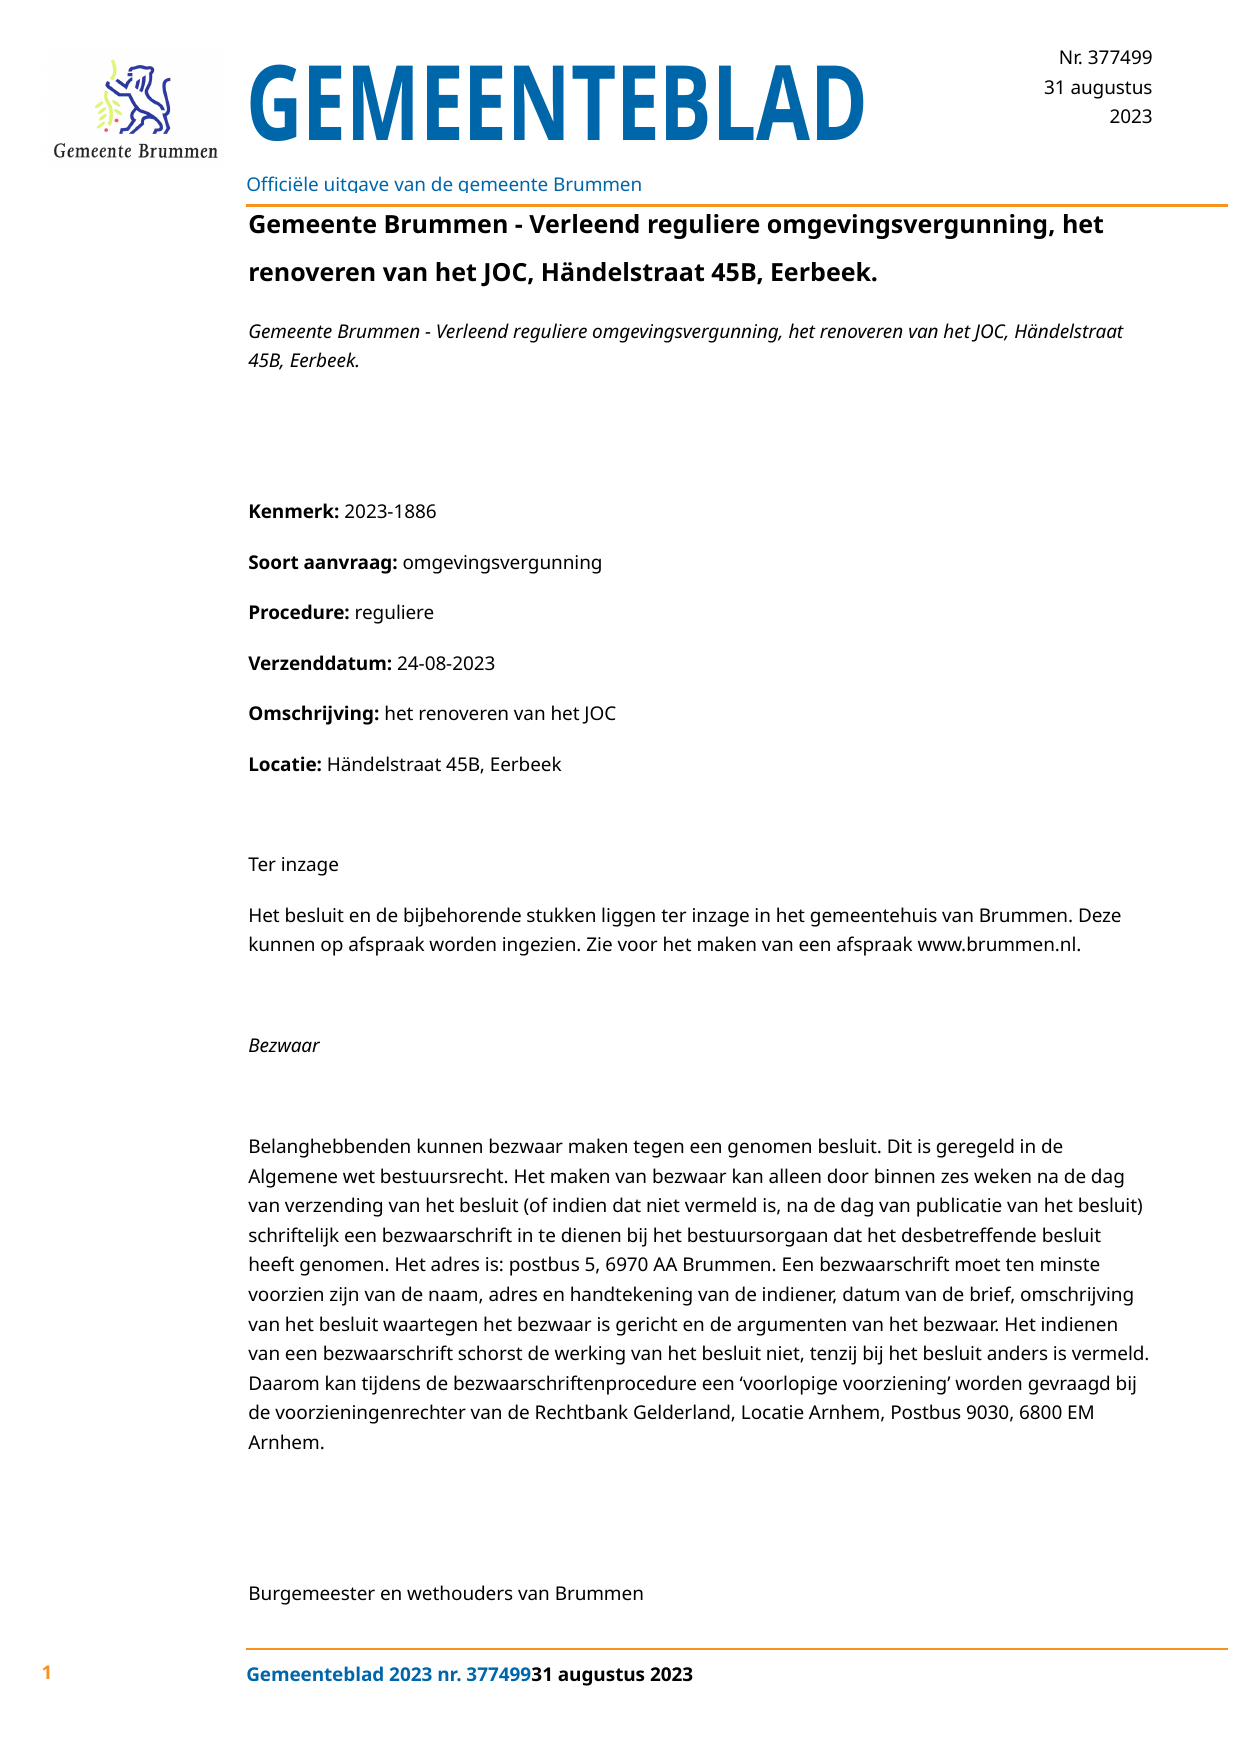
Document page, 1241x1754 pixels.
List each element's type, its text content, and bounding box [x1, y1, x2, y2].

text Procedure: reguliere [248, 599, 1152, 625]
text Kenmerk: 2023-1886 [248, 499, 1152, 524]
text Locatie: Händelstraat 45B, Eerbeek [248, 751, 1152, 777]
text Burgemeester en wethouders van Brummen [248, 1580, 1152, 1606]
text Ter inzage [248, 852, 1152, 877]
text Bezwaar [248, 1032, 1152, 1058]
text Omschrijving: het renoveren van het JOC [248, 700, 1152, 726]
text Verzenddatum: 24-08-2023 [248, 650, 1152, 676]
text Belanghebbenden kunnen bezwaar maken tegen een genomen besluit. Dit is geregeld in de Algemene wet bestuursrecht. Het maken van bezwaar kan alleen door binnen zes weken na de dag van verzending van het besluit (of indien dat niet vermeld is, na de dag van publicatie van het besluit) schriftelijk een bezwaarschrift in te dienen bij het bestuursorgaan dat het desbetreffende besluit heeft genomen. Het adres is: postbus 5, 6970 AA Brummen. Een bezwaarschrift moet ten minste voorzien zijn van de naam, adres en handtekening van de indiener, datum van de brief, omschrijving van het besluit waartegen het bezwaar is gericht en de argumenten van het bezwaar. Het indienen van een bezwaarschrift schorst de werking van het besluit niet, tenzij bij het besluit anders is vermeld. Daarom kan tijdens de bezwaarschriftenprocedure een ‘voorlopige voorziening’ worden gevraagd bij de voorzieningenrechter van de Rechtbank Gelderland, Locatie Arnhem, Postbus 9030, 6800 EM Arnhem. [248, 1133, 1152, 1455]
text Gemeente Brummen - Verleend reguliere omgevingsvergunning, het renoveren van het JOC, Händelstraat 45B, Eerbeek. [248, 318, 1152, 373]
picture [41, 47, 231, 172]
text Soort aanvraag: omgevingsvergunning [248, 549, 1152, 575]
text Gemeente Brummen - Verleend reguliere omgevingsvergunning, het renoveren van het JOC, Händelstraat 45B, Eerbeek. [248, 207, 1152, 288]
text Het besluit en de bijbehorende stukken liggen ter inzage in het gemeentehuis van Brummen. Deze kunnen op afspraak worden ingezien. Zie voor het maken van een afspraak www.brummen.nl. [248, 902, 1152, 957]
